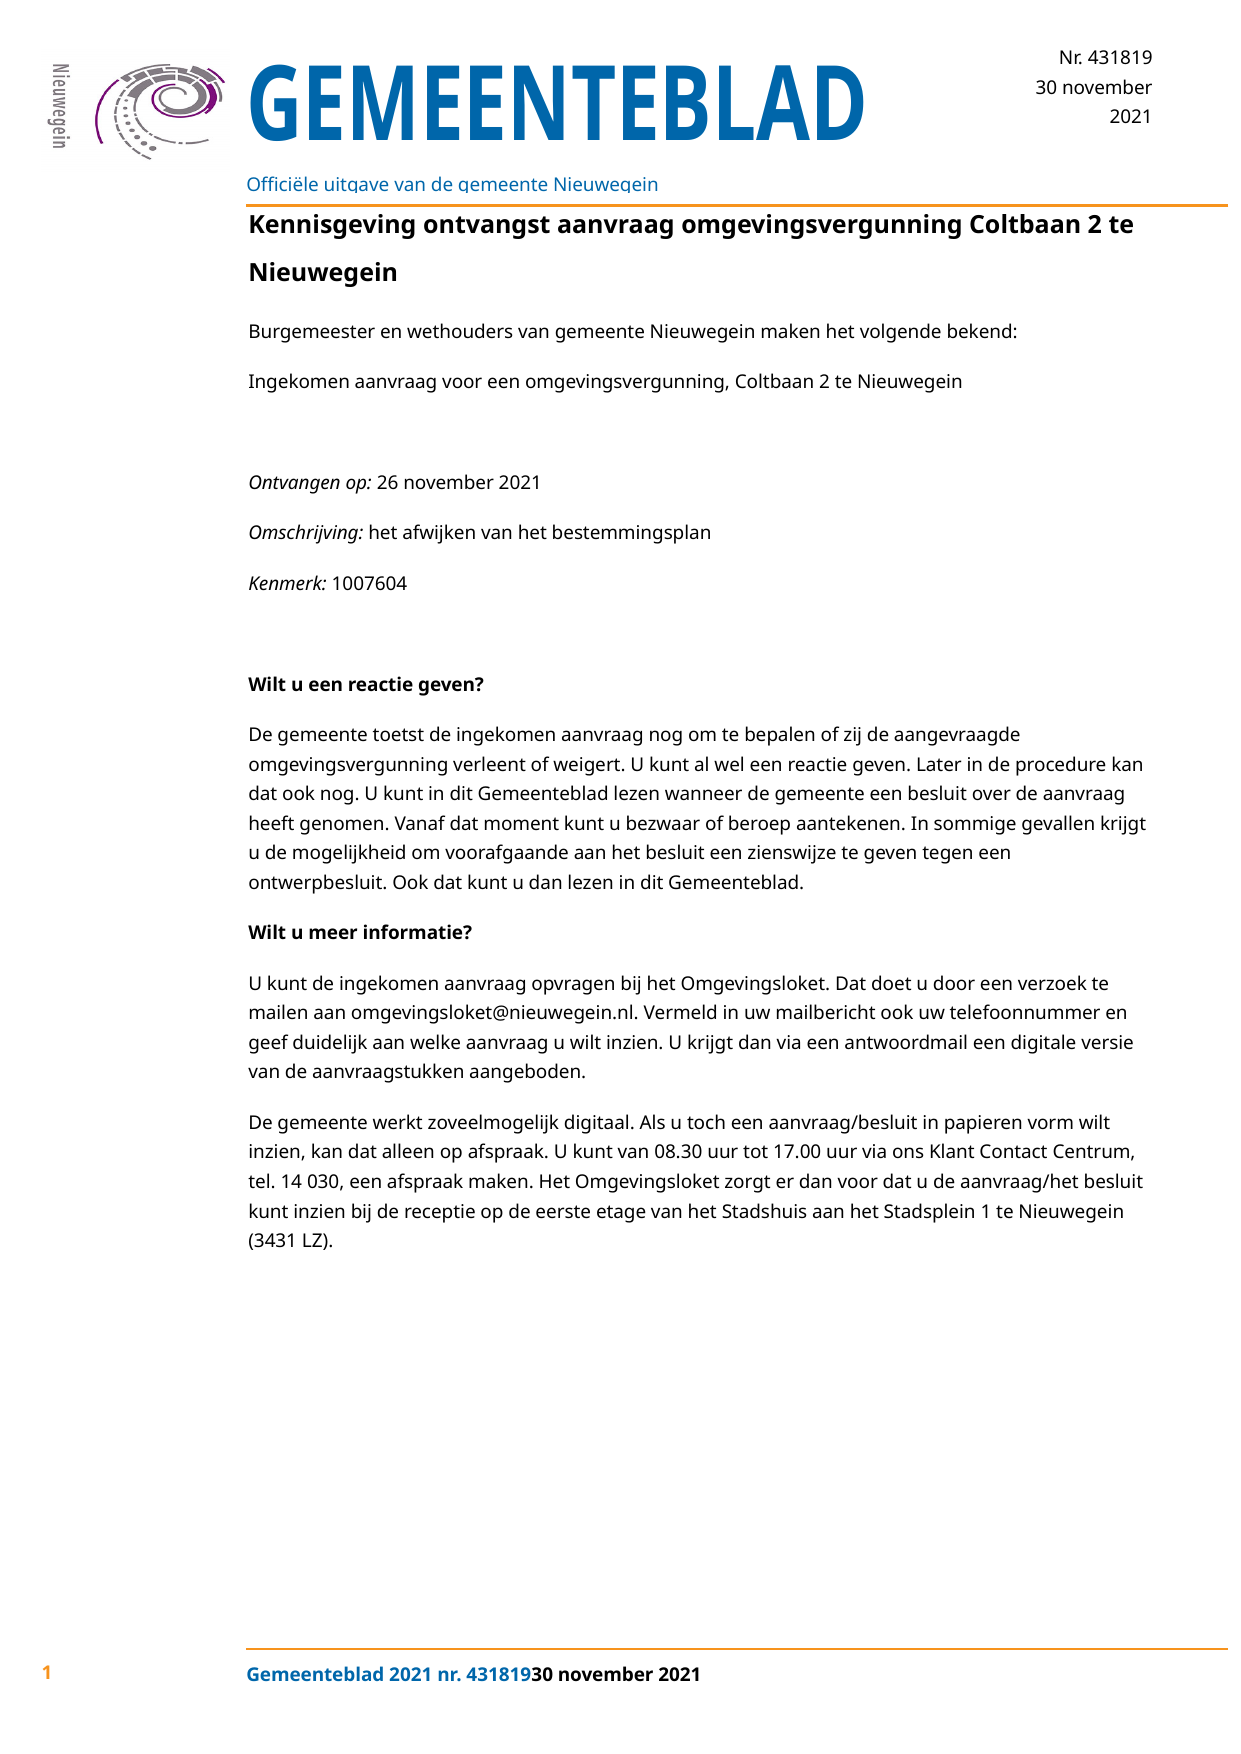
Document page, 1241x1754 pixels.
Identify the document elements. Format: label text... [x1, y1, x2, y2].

text U kunt de ingekomen aanvraag opvragen bij het Omgevingsloket. Dat doet u door een verzoek te mailen aan omgevingsloket@nieuwegein.nl. Vermeld in uw mailbericht ook uw telefoonnummer en geef duidelijk aan welke aanvraag u wilt inzien. U krijgt dan via een antwoordmail een digitale versie van de aanvraagstukken aangeboden. [248, 970, 1152, 1084]
text Omschrijving: het afwijken van het bestemmingsplan [248, 519, 1152, 545]
text Kenmerk: 1007604 [248, 570, 1152, 596]
text De gemeente toetst de ingekomen aanvraag nog om te bepalen of zij de aangevraagde omgevingsvergunning verleent of weigert. U kunt al wel een reactie geven. Later in de procedure kan dat ook nog. U kunt in dit Gemeenteblad lezen wanneer de gemeente een besluit over de aanvraag heeft genomen. Vanaf dat moment kunt u bezwaar of beroep aantekenen. In sommige gevallen krijgt u de mogelijkheid om voorafgaande aan het besluit een zienswijze te geven tegen een ontwerpbesluit. Ook dat kunt u dan lezen in dit Gemeenteblad. [248, 721, 1152, 895]
text Wilt u een reactie geven? [248, 671, 1152, 697]
text Burgemeester en wethouders van gemeente Nieuwegein maken het volgende bekend: [248, 318, 1152, 344]
text Ingekomen aanvraag voor een omgevingsvergunning, Coltbaan 2 te Nieuwegein [248, 368, 1152, 394]
picture [41, 47, 231, 172]
text Ontvangen op: 26 november 2021 [248, 469, 1152, 495]
text De gemeente werkt zoveelmogelijk digitaal. Als u toch een aanvraag/besluit in papieren vorm wilt inzien, kan dat alleen op afspraak. U kunt van 08.30 uur tot 17.00 uur via ons Klant Contact Centrum, tel. 14 030, een afspraak maken. Het Omgevingsloket zorgt er dan voor dat u de aanvraag/het besluit kunt inzien bij de receptie op de eerste etage van het Stadshuis aan het Stadsplein 1 te Nieuwegein (3431 LZ). [248, 1109, 1152, 1253]
text Wilt u meer informatie? [248, 919, 1152, 945]
text Kennisgeving ontvangst aanvraag omgevingsvergunning Coltbaan 2 te Nieuwegein [248, 207, 1152, 288]
